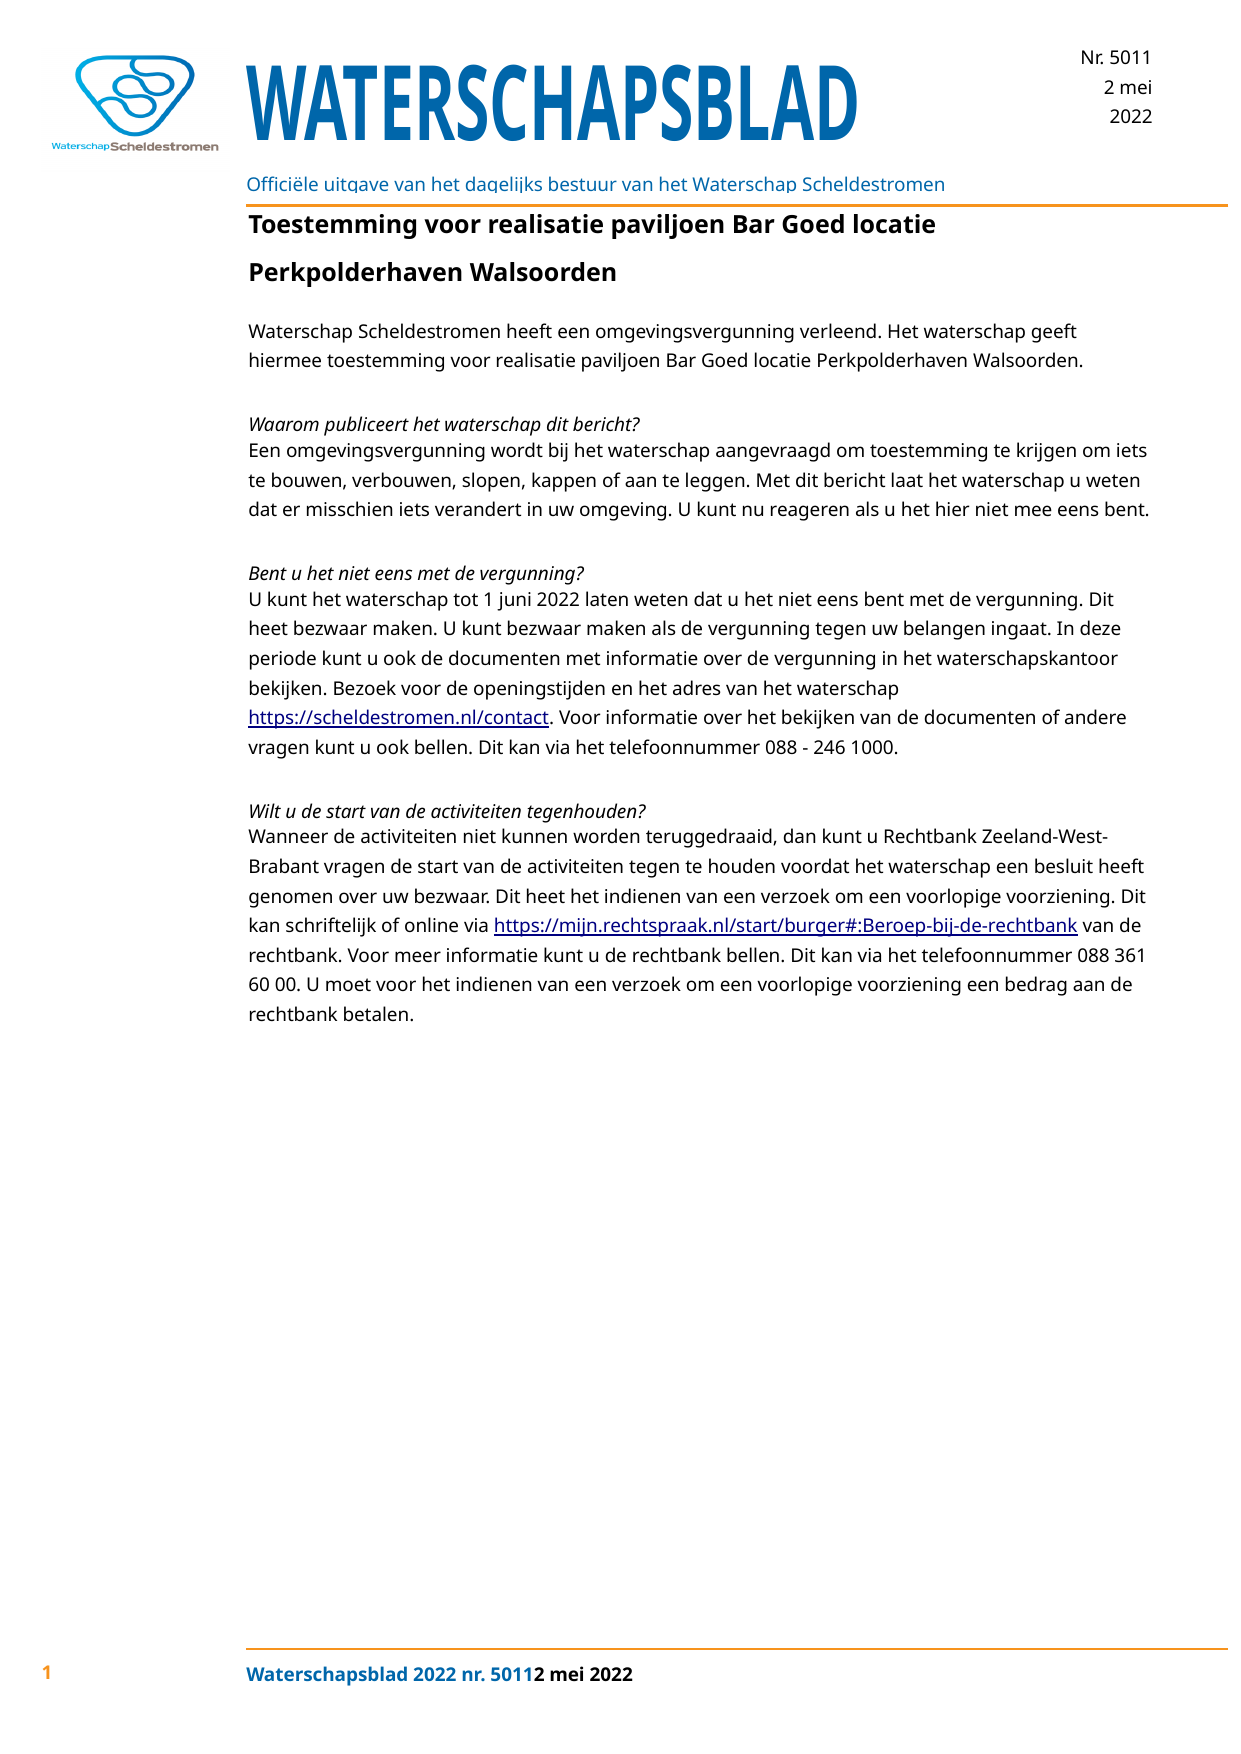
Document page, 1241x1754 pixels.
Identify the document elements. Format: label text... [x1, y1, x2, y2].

text Een omgevingsvergunning wordt bij het waterschap aangevraagd om toestemming te krijgen om iets te bouwen, verbouwen, slopen, kappen of aan te leggen. Met dit bericht laat het waterschap u weten dat er misschien iets verandert in uw omgeving. U kunt nu reageren als u het hier niet mee eens bent. [248, 437, 1152, 522]
text Bent u het niet eens met de vergunning? [248, 560, 1152, 586]
text Wilt u de start van de activiteiten tegenhouden? [248, 798, 1152, 824]
picture [41, 47, 231, 172]
text Toestemming voor realisatie paviljoen Bar Goed locatie Perkpolderhaven Walsoorden [248, 207, 1152, 288]
text U kunt het waterschap tot 1 juni 2022 laten weten dat u het niet eens bent met de vergunning. Dit heet bezwaar maken. U kunt bezwaar maken als de vergunning tegen uw belangen ingaat. In deze periode kunt u ook de documenten met informatie over de vergunning in het waterschapskantoor bekijken. Bezoek voor de openingstijden en het adres van het waterschap https://scheldestromen.nl/contact. Voor informatie over het bekijken van de documenten of andere vragen kunt u ook bellen. Dit kan via het telefoonnummer 088 - 246 1000. [248, 586, 1152, 760]
text Wanneer de activiteiten niet kunnen worden teruggedraaid, dan kunt u Rechtbank Zeeland-West-Brabant vragen de start van de activiteiten tegen te houden voordat het waterschap een besluit heeft genomen over uw bezwaar. Dit heet het indienen van een verzoek om een voorlopige voorziening. Dit kan schriftelijk of online via https://mijn.rechtspraak.nl/start/burger#:Beroep-bij-de-rechtbank van de rechtbank. Voor meer informatie kunt u de rechtbank bellen. Dit kan via het telefoonnummer 088 361 60 00. U moet voor het indienen van een verzoek om een voorlopige voorziening een bedrag aan de rechtbank betalen. [248, 824, 1152, 1027]
text Waarom publiceert het waterschap dit bericht? [248, 411, 1152, 437]
text Waterschap Scheldestromen heeft een omgevingsvergunning verleend. Het waterschap geeft hiermee toestemming voor realisatie paviljoen Bar Goed locatie Perkpolderhaven Walsoorden. [248, 318, 1152, 373]
